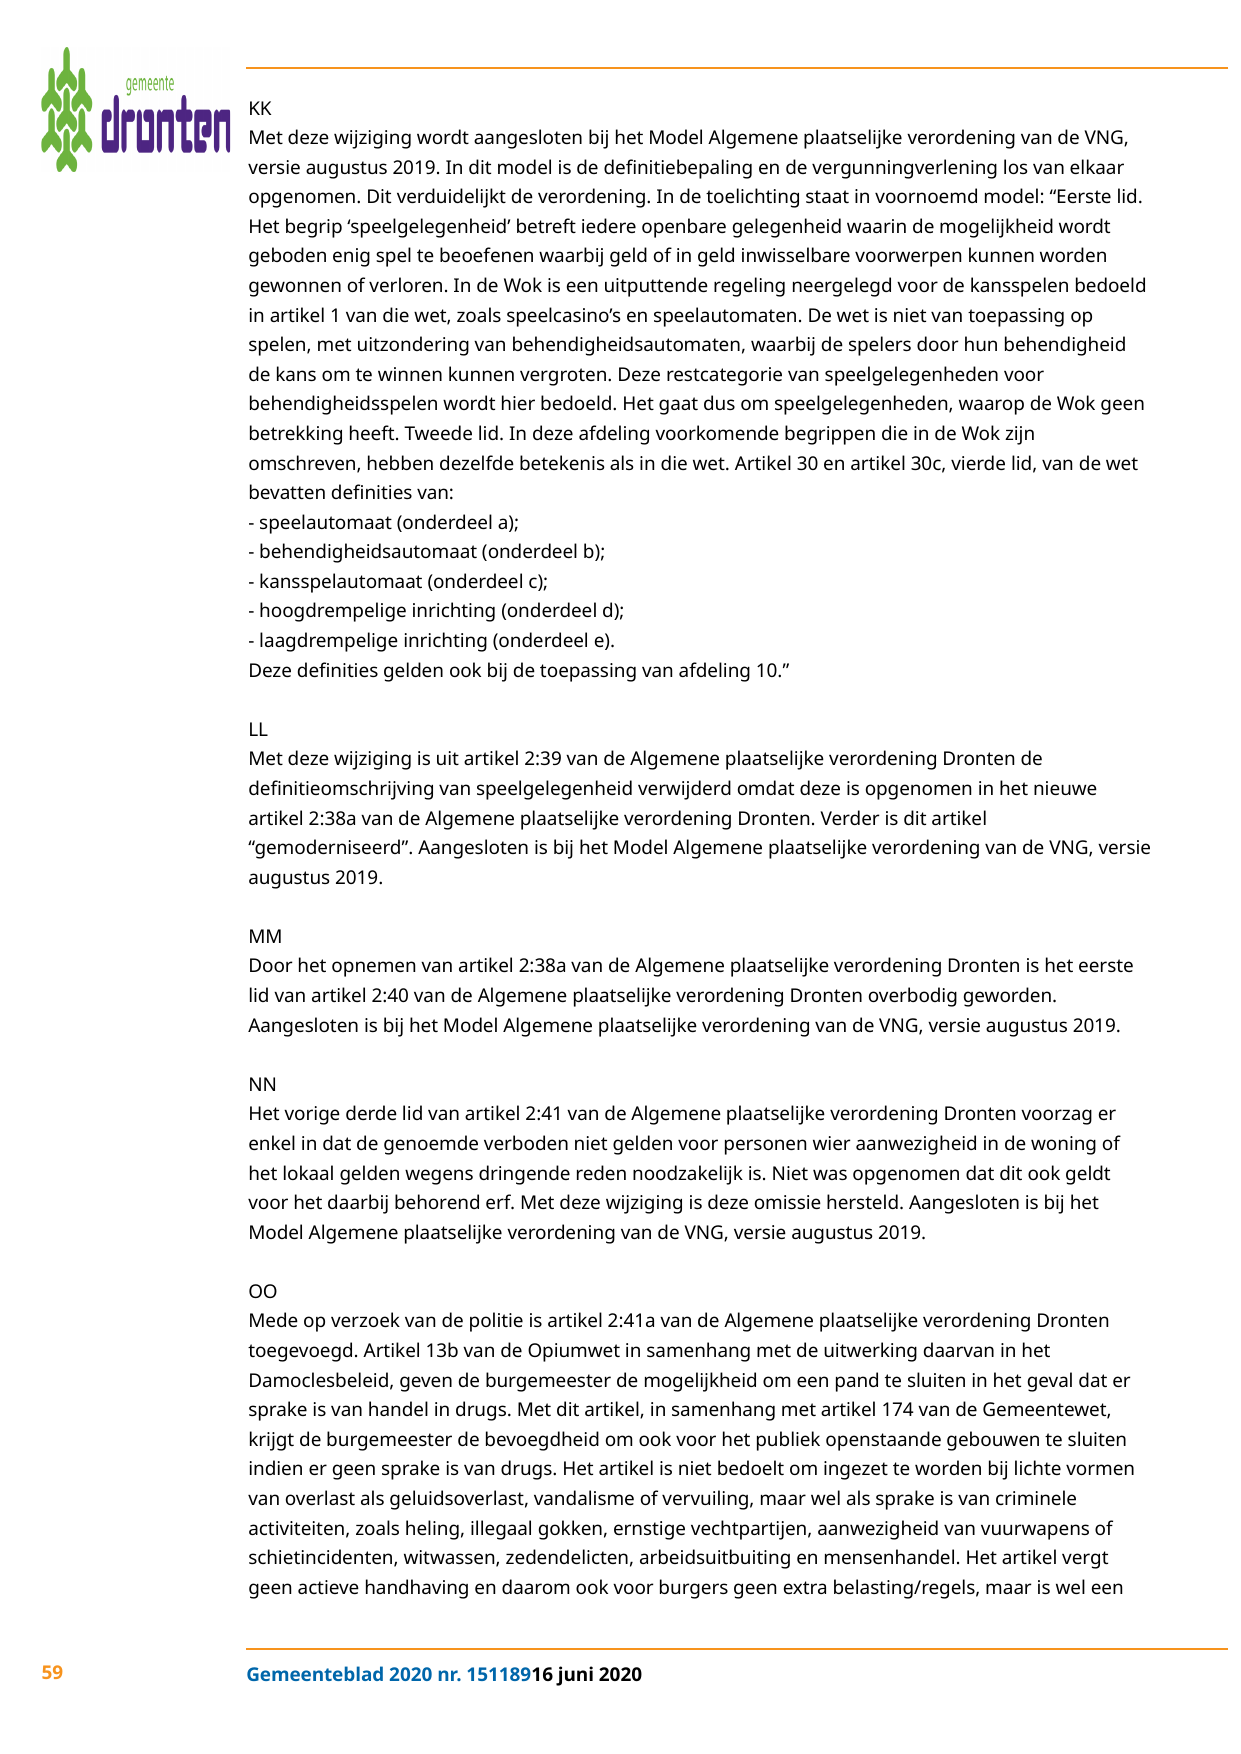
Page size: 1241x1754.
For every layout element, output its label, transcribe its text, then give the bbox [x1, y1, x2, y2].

text - hoogdrempelige inrichting (onderdeel d); [248, 598, 1152, 623]
text Door het opnemen van artikel 2:38a van de Algemene plaatselijke verordening Dronten is het eerste lid van artikel 2:40 van de Algemene plaatselijke verordening Dronten overbodig geworden. Aangesloten is bij het Model Algemene plaatselijke verordening van de VNG, versie augustus 2019. [248, 953, 1152, 1038]
text - laagdrempelige inrichting (onderdeel e). [248, 627, 1152, 653]
text MM [248, 923, 1152, 949]
text Met deze wijziging is uit artikel 2:39 van de Algemene plaatselijke verordening Dronten de definitieomschrijving van speelgelegenheid verwijderd omdat deze is opgenomen in het nieuwe artikel 2:38a van de Algemene plaatselijke verordening Dronten. Verder is dit artikel “gemoderniseerd”. Aangesloten is bij het Model Algemene plaatselijke verordening van de VNG, versie augustus 2019. [248, 746, 1152, 890]
text KK [248, 95, 1152, 121]
text NN [248, 1071, 1152, 1097]
text OO [248, 1278, 1152, 1304]
text Het vorige derde lid van artikel 2:41 van de Algemene plaatselijke verordening Dronten voorzag er enkel in dat de genoemde verboden niet gelden voor personen wier aanwezigheid in de woning of het lokaal gelden wegens dringende reden noodzakelijk is. Niet was opgenomen dat dit ook geldt voor het daarbij behorend erf. Met deze wijziging is deze omissie hersteld. Aangesloten is bij het Model Algemene plaatselijke verordening van de VNG, versie augustus 2019. [248, 1101, 1152, 1245]
text Deze definities gelden ook bij de toepassing van afdeling 10.” [248, 657, 1152, 683]
picture [41, 47, 231, 172]
text LL [248, 716, 1152, 742]
text Met deze wijziging wordt aangesloten bij het Model Algemene plaatselijke verordening van de VNG, versie augustus 2019. In dit model is de definitiebepaling en de vergunningverlening los van elkaar opgenomen. Dit verduidelijkt de verordening. In de toelichting staat in voornoemd model: “Eerste lid. Het begrip ‘speelgelegenheid’ betreft iedere openbare gelegenheid waarin de mogelijkheid wordt geboden enig spel te beoefenen waarbij geld of in geld inwisselbare voorwerpen kunnen worden gewonnen of verloren. In de Wok is een uitputtende regeling neergelegd voor de kansspelen bedoeld in artikel 1 van die wet, zoals speelcasino’s en speelautomaten. De wet is niet van toepassing op spelen, met uitzondering van behendigheidsautomaten, waarbij de spelers door hun behendigheid de kans om te winnen kunnen vergroten. Deze restcategorie van speelgelegenheden voor behendigheidsspelen wordt hier bedoeld. Het gaat dus om speelgelegenheden, waarop de Wok geen betrekking heeft. Tweede lid. In deze afdeling voorkomende begrippen die in de Wok zijn omschreven, hebben dezelfde betekenis als in die wet. Artikel 30 en artikel 30c, vierde lid, van de wet bevatten definities van: [248, 124, 1152, 505]
text - speelautomaat (onderdeel a); [248, 509, 1152, 535]
text - kansspelautomaat (onderdeel c); [248, 568, 1152, 594]
text Mede op verzoek van de politie is artikel 2:41a van de Algemene plaatselijke verordening Dronten toegevoegd. Artikel 13b van de Opiumwet in samenhang met de uitwerking daarvan in het Damoclesbeleid, geven de burgemeester de mogelijkheid om een pand te sluiten in het geval dat er sprake is van handel in drugs. Met dit artikel, in samenhang met artikel 174 van de Gemeentewet, krijgt de burgemeester de bevoegdheid om ook voor het publiek openstaande gebouwen te sluiten indien er geen sprake is van drugs. Het artikel is niet bedoelt om ingezet te worden bij lichte vormen van overlast als geluidsoverlast, vandalisme of vervuiling, maar wel als sprake is van criminele activiteiten, zoals heling, illegaal gokken, ernstige vechtpartijen, aanwezigheid van vuurwapens of schietincidenten, witwassen, zedendelicten, arbeidsuitbuiting en mensenhandel. Het artikel vergt geen actieve handhaving en daarom ook voor burgers geen extra belasting/regels, maar is wel een [248, 1308, 1152, 1600]
text - behendigheidsautomaat (onderdeel b); [248, 538, 1152, 564]
